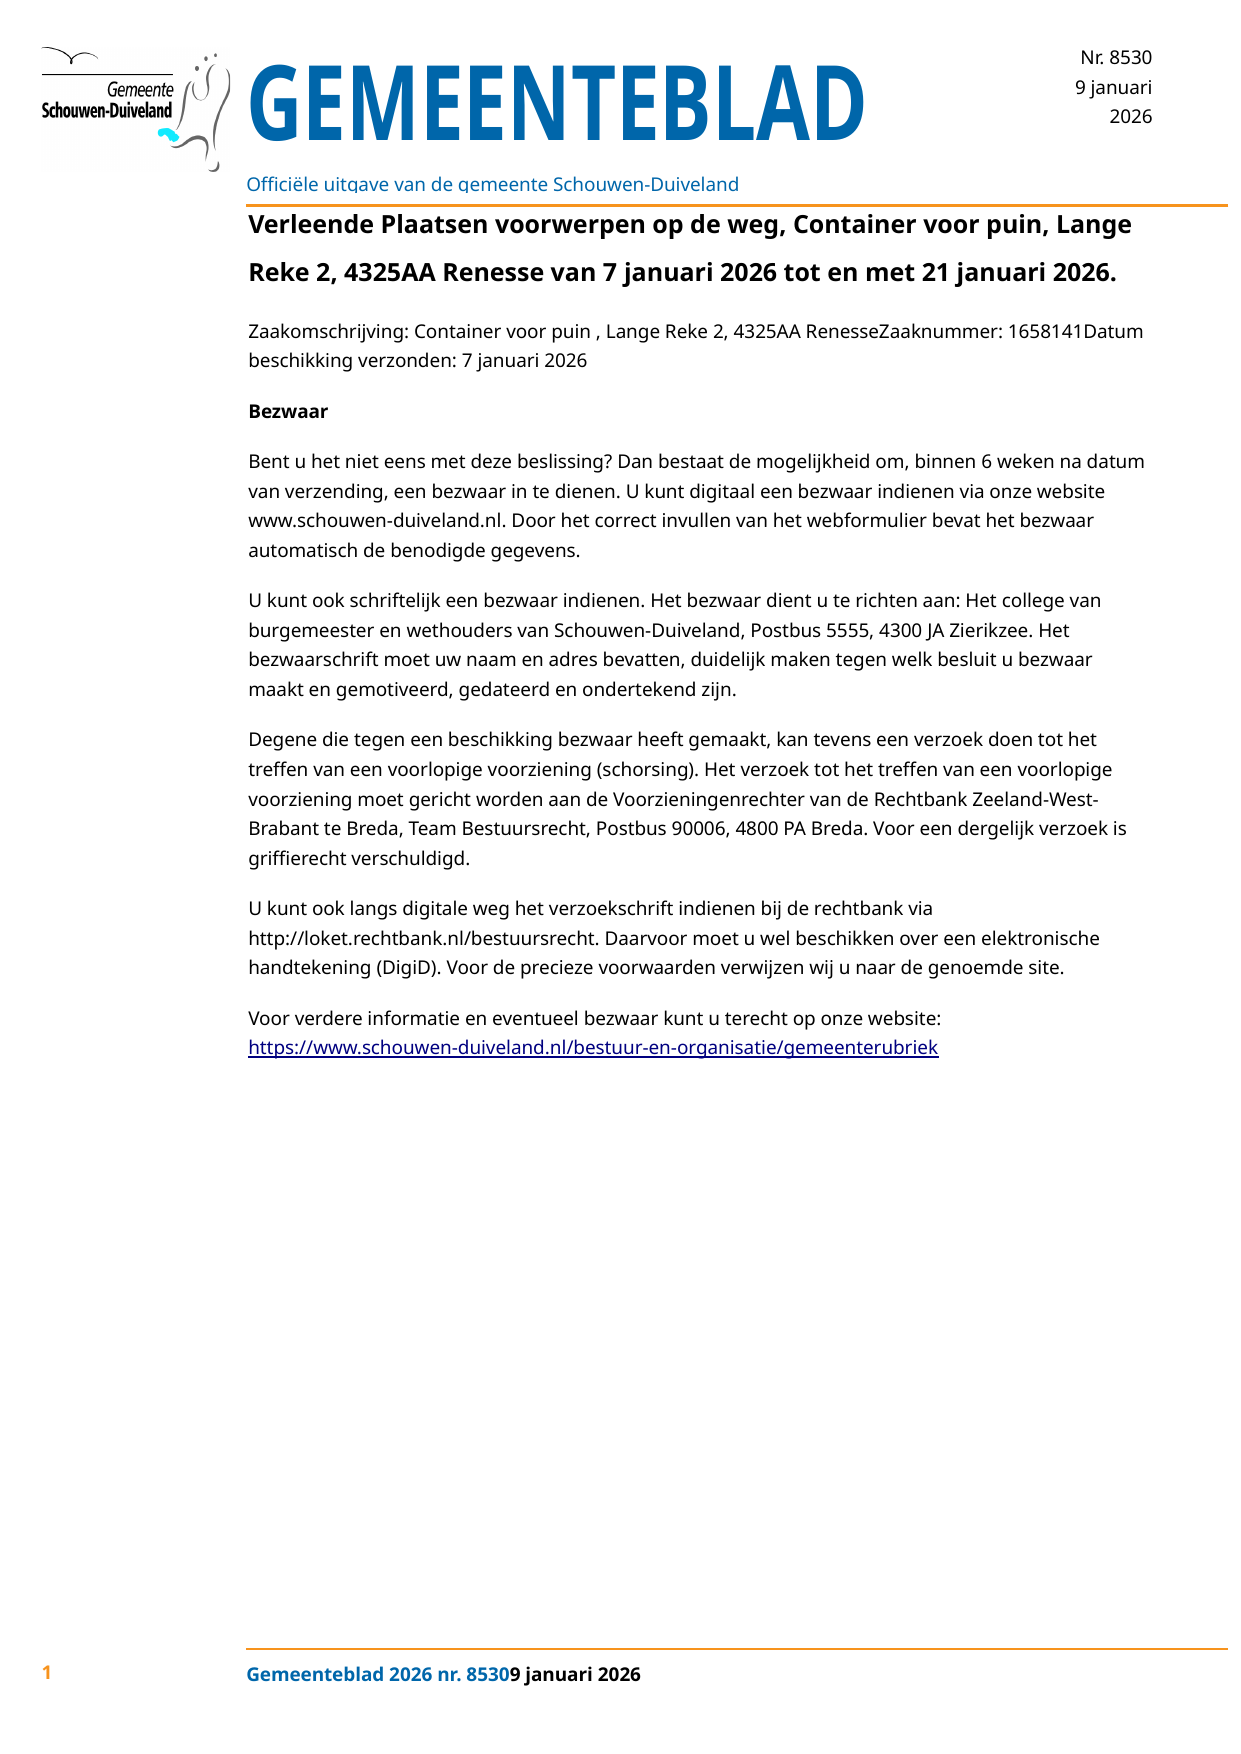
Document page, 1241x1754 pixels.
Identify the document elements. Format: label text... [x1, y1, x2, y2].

text Bent u het niet eens met deze beslissing? Dan bestaat de mogelijkheid om, binnen 6 weken na datum van verzending, een bezwaar in te dienen. U kunt digitaal een bezwaar indienen via onze website www.schouwen-duiveland.nl. Door het correct invullen van het webformulier bevat het bezwaar automatisch de benodigde gegevens. [248, 448, 1152, 563]
text Degene die tegen een beschikking bezwaar heeft gemaakt, kan tevens een verzoek doen tot het treffen van een voorlopige voorziening (schorsing). Het verzoek tot het treffen van een voorlopige voorziening moet gericht worden aan de Voorzieningenrechter van de Rechtbank Zeeland-West-Brabant te Breda, Team Bestuursrecht, Postbus 90006, 4800 PA Breda. Voor een dergelijk verzoek is griffierecht verschuldigd. [248, 727, 1152, 871]
text U kunt ook langs digitale weg het verzoekschrift indienen bij de rechtbank via http://loket.rechtbank.nl/bestuursrecht. Daarvoor moet u wel beschikken over een elektronische handtekening (DigiD). Voor de precieze voorwaarden verwijzen wij u naar de genoemde site. [248, 895, 1152, 980]
picture [41, 47, 231, 172]
text U kunt ook schriftelijk een bezwaar indienen. Het bezwaar dient u te richten aan: Het college van burgemeester en wethouders van Schouwen-Duiveland, Postbus 5555, 4300 JA Zierikzee. Het bezwaarschrift moet uw naam en adres bevatten, duidelijk maken tegen welk besluit u bezwaar maakt en gemotiveerd, gedateerd en ondertekend zijn. [248, 587, 1152, 702]
text Voor verdere informatie en eventueel bezwaar kunt u terecht op onze website: https://www.schouwen-duiveland.nl/bestuur-en-organisatie/gemeenterubriek [248, 1005, 1152, 1060]
text Bezwaar [248, 398, 1152, 424]
text Verleende Plaatsen voorwerpen op de weg, Container voor puin, Lange Reke 2, 4325AA Renesse van 7 januari 2026 tot en met 21 januari 2026. [248, 207, 1152, 288]
text Zaakomschrijving: Container voor puin , Lange Reke 2, 4325AA RenesseZaaknummer: 1658141Datum beschikking verzonden: 7 januari 2026 [248, 318, 1152, 373]
